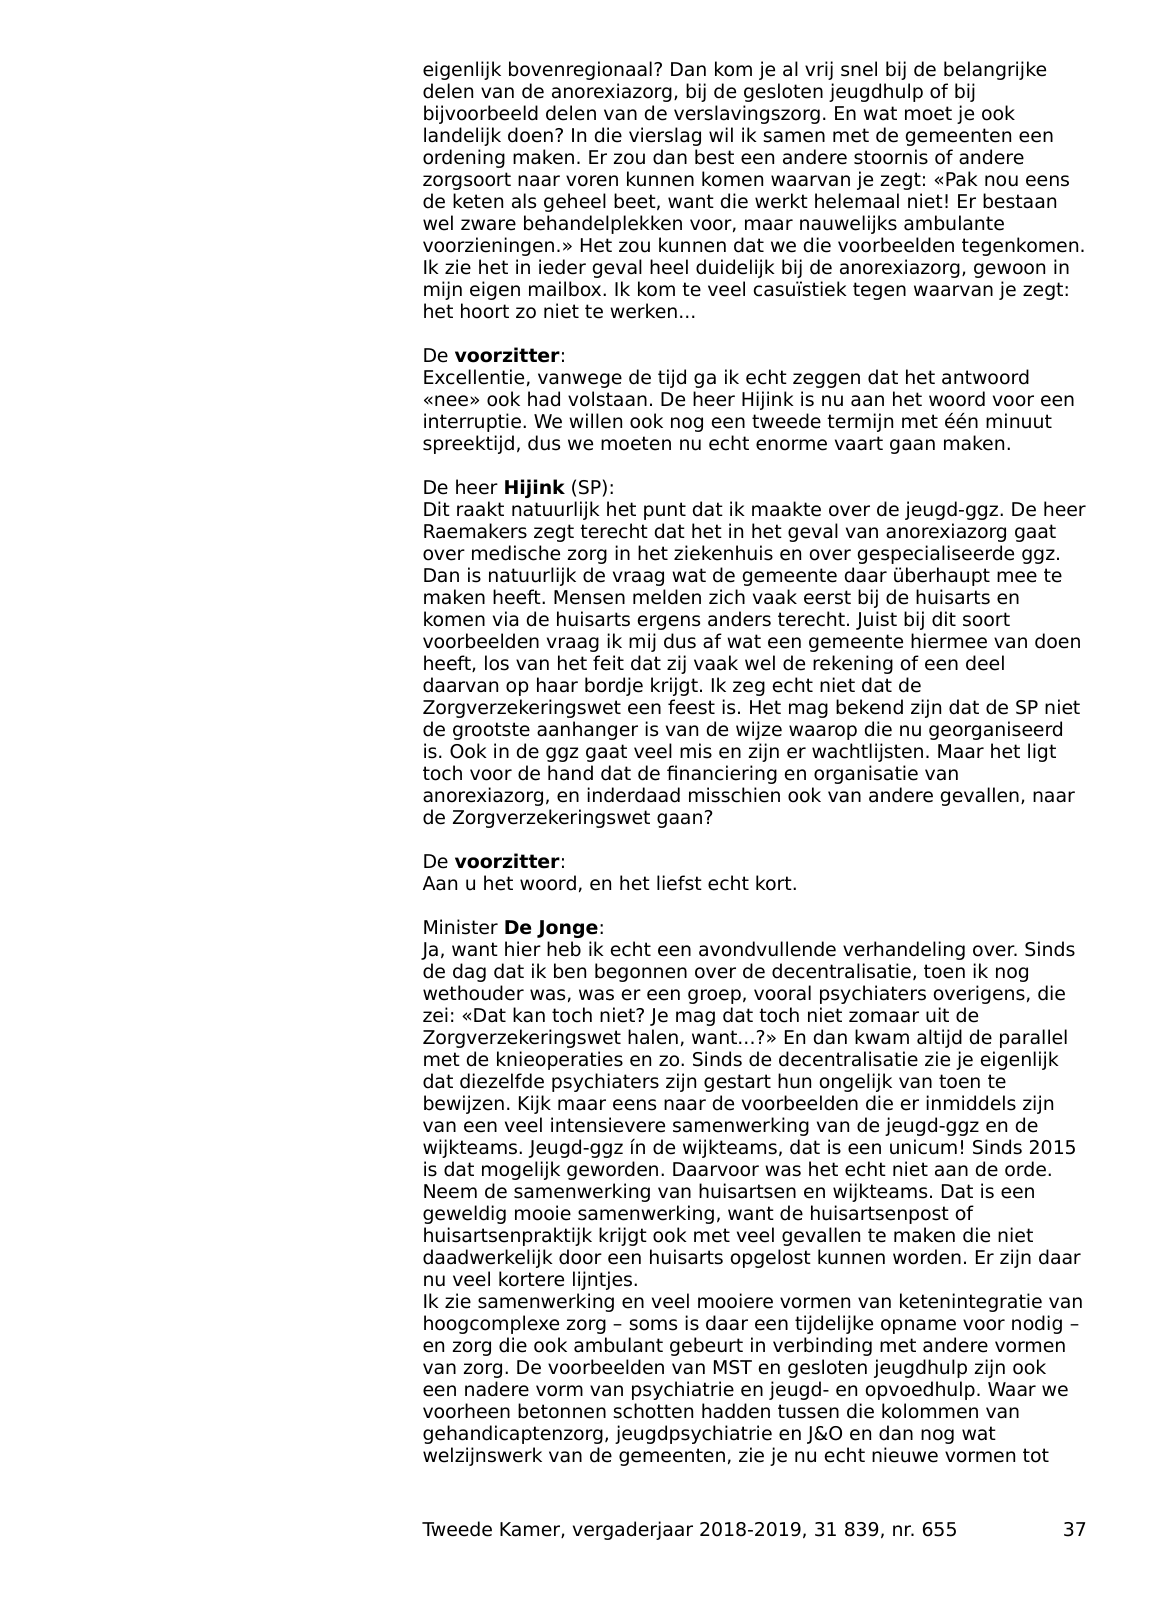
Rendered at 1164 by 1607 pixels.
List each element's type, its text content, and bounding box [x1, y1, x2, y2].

text Dit raakt natuurlijk het punt dat ik maakte over de jeugd-ggz. De heer Raemakers zegt terecht dat het in het geval van anorexiazorg gaat over medische zorg in het ziekenhuis en over gespecialiseerde ggz. Dan is natuurlijk de vraag wat de gemeente daar überhaupt mee te maken heeft. Mensen melden zich vaak eerst bij de huisarts en komen via de huisarts ergens anders terecht. Juist bij dit soort voorbeelden vraag ik mij dus af wat een gemeente hiermee van doen heeft, los van het feit dat zij vaak wel de rekening of een deel daarvan op haar bordje krijgt. Ik zeg echt niet dat de Zorgverzekeringswet een feest is. Het mag bekend zijn dat de SP niet de grootste aanhanger is van de wijze waarop die nu georganiseerd is. Ook in de ggz gaat veel mis en zijn er wachtlijsten. Maar het ligt toch voor de hand dat de financiering en organisatie van anorexiazorg, en inderdaad misschien ook van andere gevallen, naar de Zorgverzekeringswet gaan? [422, 499, 1087, 829]
text eigenlijk bovenregionaal? Dan kom je al vrij snel bij de belangrijke delen van de anorexiazorg, bij de gesloten jeugdhulp of bij bijvoorbeeld delen van de verslavingszorg. En wat moet je ook landelijk doen? In die vierslag wil ik samen met de gemeenten een ordening maken. Er zou dan best een andere stoornis of andere zorgsoort naar voren kunnen komen waarvan je zegt: «Pak nou eens de keten als geheel beet, want die werkt helemaal niet! Er bestaan wel zware behandelplekken voor, maar nauwelijks ambulante voorzieningen.» Het zou kunnen dat we die voorbeelden tegenkomen. Ik zie het in ieder geval heel duidelijk bij de anorexiazorg, gewoon in mijn eigen mailbox. Ik kom te veel casuïstiek tegen waarvan je zegt: het hoort zo niet te werken... [422, 59, 1087, 323]
text De voorzitter: [422, 345, 1087, 367]
text Ik zie samenwerking en veel mooiere vormen van ketenintegratie van hoogcomplexe zorg – soms is daar een tijdelijke opname voor nodig – en zorg die ook ambulant gebeurt in verbinding met andere vormen van zorg. De voorbeelden van MST en gesloten jeugdhulp zijn ook een nadere vorm van psychiatrie en jeugd- en opvoedhulp. Waar we voorheen betonnen schotten hadden tussen die kolommen van gehandicaptenzorg, jeugdpsychiatrie en J&O en dan nog wat welzijnswerk van de gemeenten, zie je nu echt nieuwe vormen tot [422, 1291, 1087, 1467]
text Minister De Jonge: [422, 917, 1087, 939]
text Ja, want hier heb ik echt een avondvullende verhandeling over. Sinds de dag dat ik ben begonnen over de decentralisatie, toen ik nog wethouder was, was er een groep, vooral psychiaters overigens, die zei: «Dat kan toch niet? Je mag dat toch niet zomaar uit de Zorgverzekeringswet halen, want...?» En dan kwam altijd de parallel met de knieoperaties en zo. Sinds de decentralisatie zie je eigenlijk dat diezelfde psychiaters zijn gestart hun ongelijk van toen te bewijzen. Kijk maar eens naar de voorbeelden die er inmiddels zijn van een veel intensievere samenwerking van de jeugd-ggz en de wijkteams. Jeugd-ggz ín de wijkteams, dat is een unicum! Sinds 2015 is dat mogelijk geworden. Daarvoor was het echt niet aan de orde. Neem de samenwerking van huisartsen en wijkteams. Dat is een geweldig mooie samenwerking, want de huisartsenpost of huisartsenpraktijk krijgt ook met veel gevallen te maken die niet daadwerkelijk door een huisarts opgelost kunnen worden. Er zijn daar nu veel kortere lijntjes. [422, 939, 1087, 1291]
text De voorzitter: [422, 851, 1087, 873]
text Aan u het woord, en het liefst echt kort. [422, 873, 1087, 895]
text Excellentie, vanwege de tijd ga ik echt zeggen dat het antwoord «nee» ook had volstaan. De heer Hijink is nu aan het woord voor een interruptie. We willen ook nog een tweede termijn met één minuut spreektijd, dus we moeten nu echt enorme vaart gaan maken. [422, 367, 1087, 455]
text De heer Hijink (SP): [422, 477, 1087, 499]
